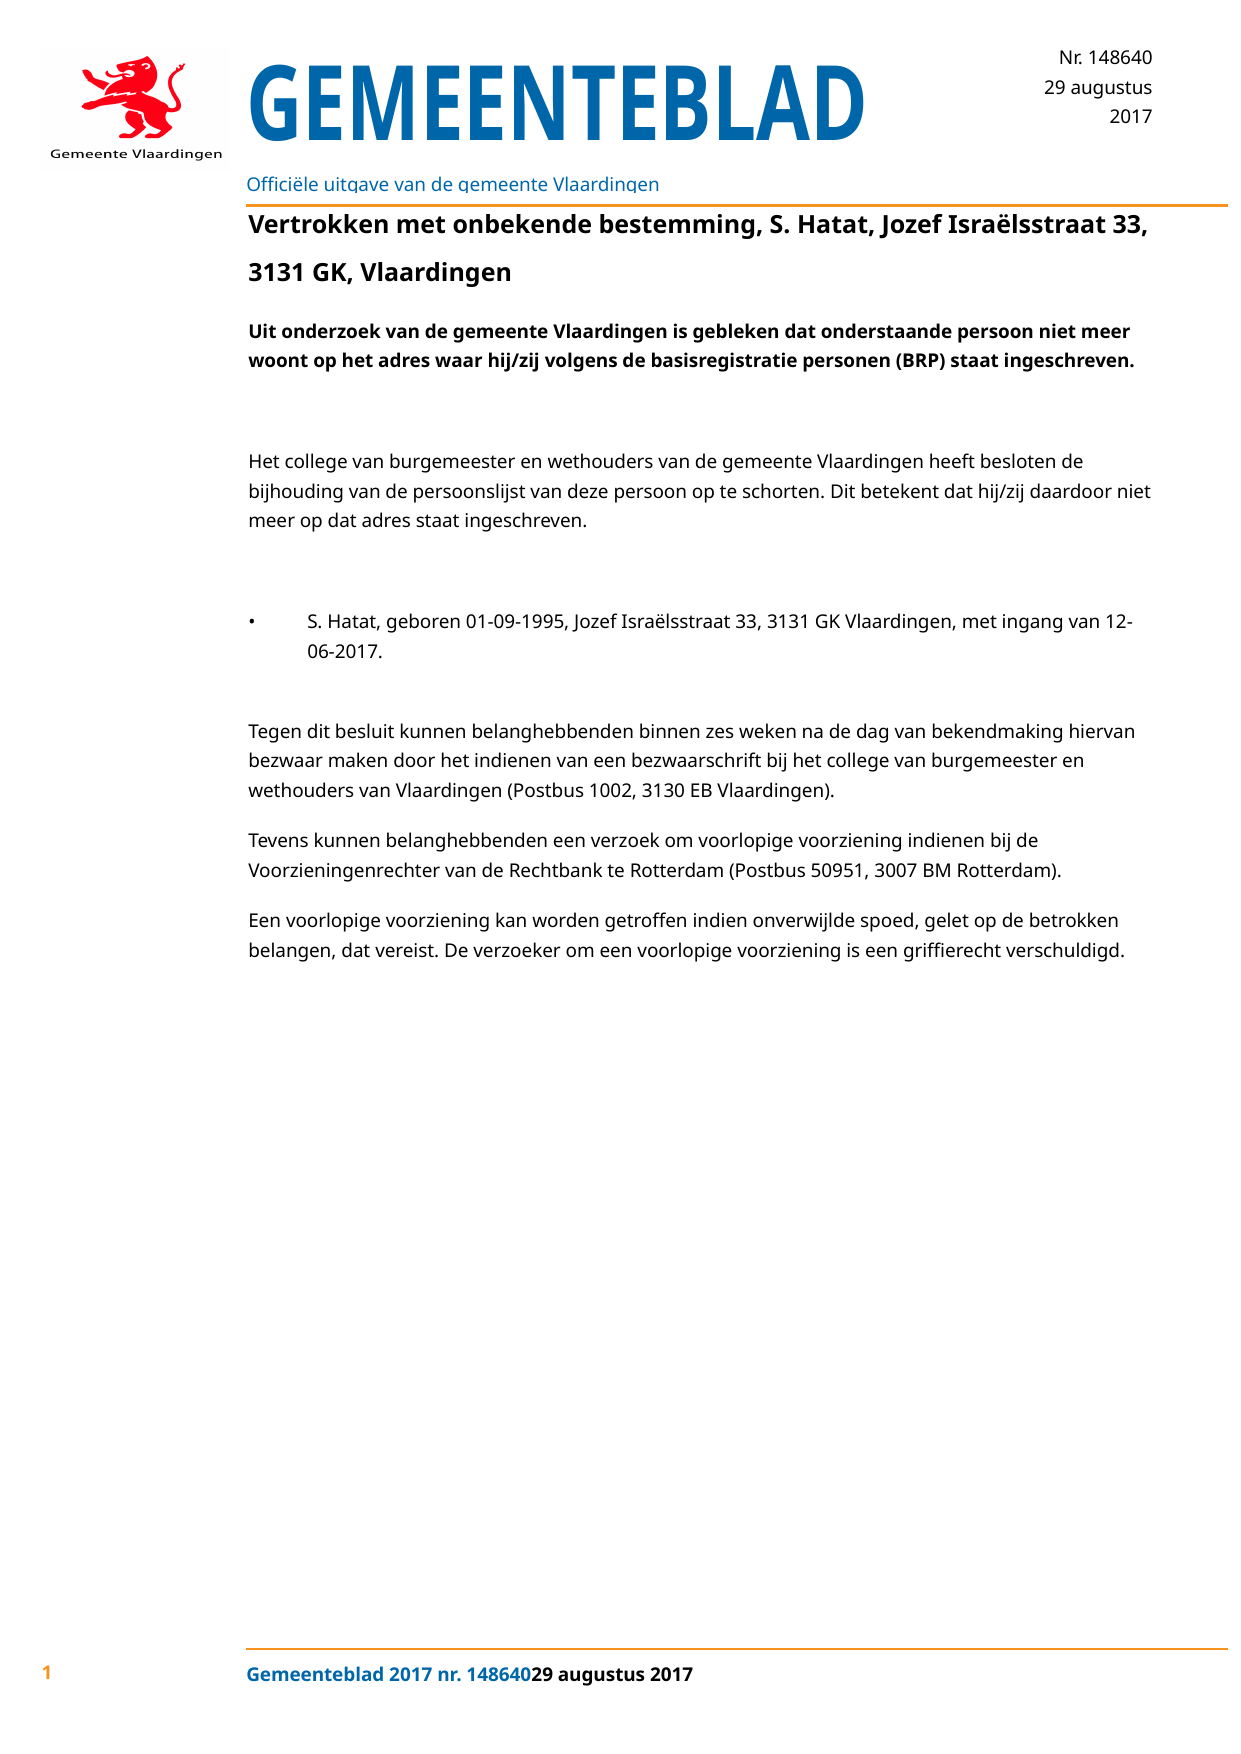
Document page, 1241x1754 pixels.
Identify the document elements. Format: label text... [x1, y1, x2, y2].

text Tegen dit besluit kunnen belanghebbenden binnen zes weken na de dag van bekendmaking hiervan bezwaar maken door het indienen van een bezwaarschrift bij het college van burgemeester en wethouders van Vlaardingen (Postbus 1002, 3130 EB Vlaardingen). [248, 718, 1152, 803]
text Een voorlopige voorziening kan worden getroffen indien onverwijlde spoed, gelet op de betrokken belangen, dat vereist. De verzoeker om een voorlopige voorziening is een griffierecht verschuldigd. [248, 907, 1152, 963]
text Tevens kunnen belanghebbenden een verzoek om voorlopige voorziening indienen bij de Voorzieningenrechter van de Rechtbank te Rotterdam (Postbus 50951, 3007 BM Rotterdam). [248, 827, 1152, 883]
text Het college van burgemeester en wethouders van de gemeente Vlaardingen heeft besloten de bijhouding van de persoonslijst van deze persoon op te schorten. Dit betekent dat hij/zij daardoor niet meer op dat adres staat ingeschreven. [248, 448, 1152, 533]
text Uit onderzoek van de gemeente Vlaardingen is gebleken dat onderstaande persoon niet meer woont op het adres waar hij/zij volgens de basisregistratie personen (BRP) staat ingeschreven. [248, 318, 1152, 373]
list S. Hatat, geboren 01-09-1995, Jozef Israëlsstraat 33, 3131 GK Vlaardingen, met ingang van 12-06-2017. [248, 608, 1152, 664]
picture [41, 47, 231, 172]
text Vertrokken met onbekende bestemming, S. Hatat, Jozef Israëlsstraat 33, 3131 GK, Vlaardingen [248, 207, 1152, 288]
